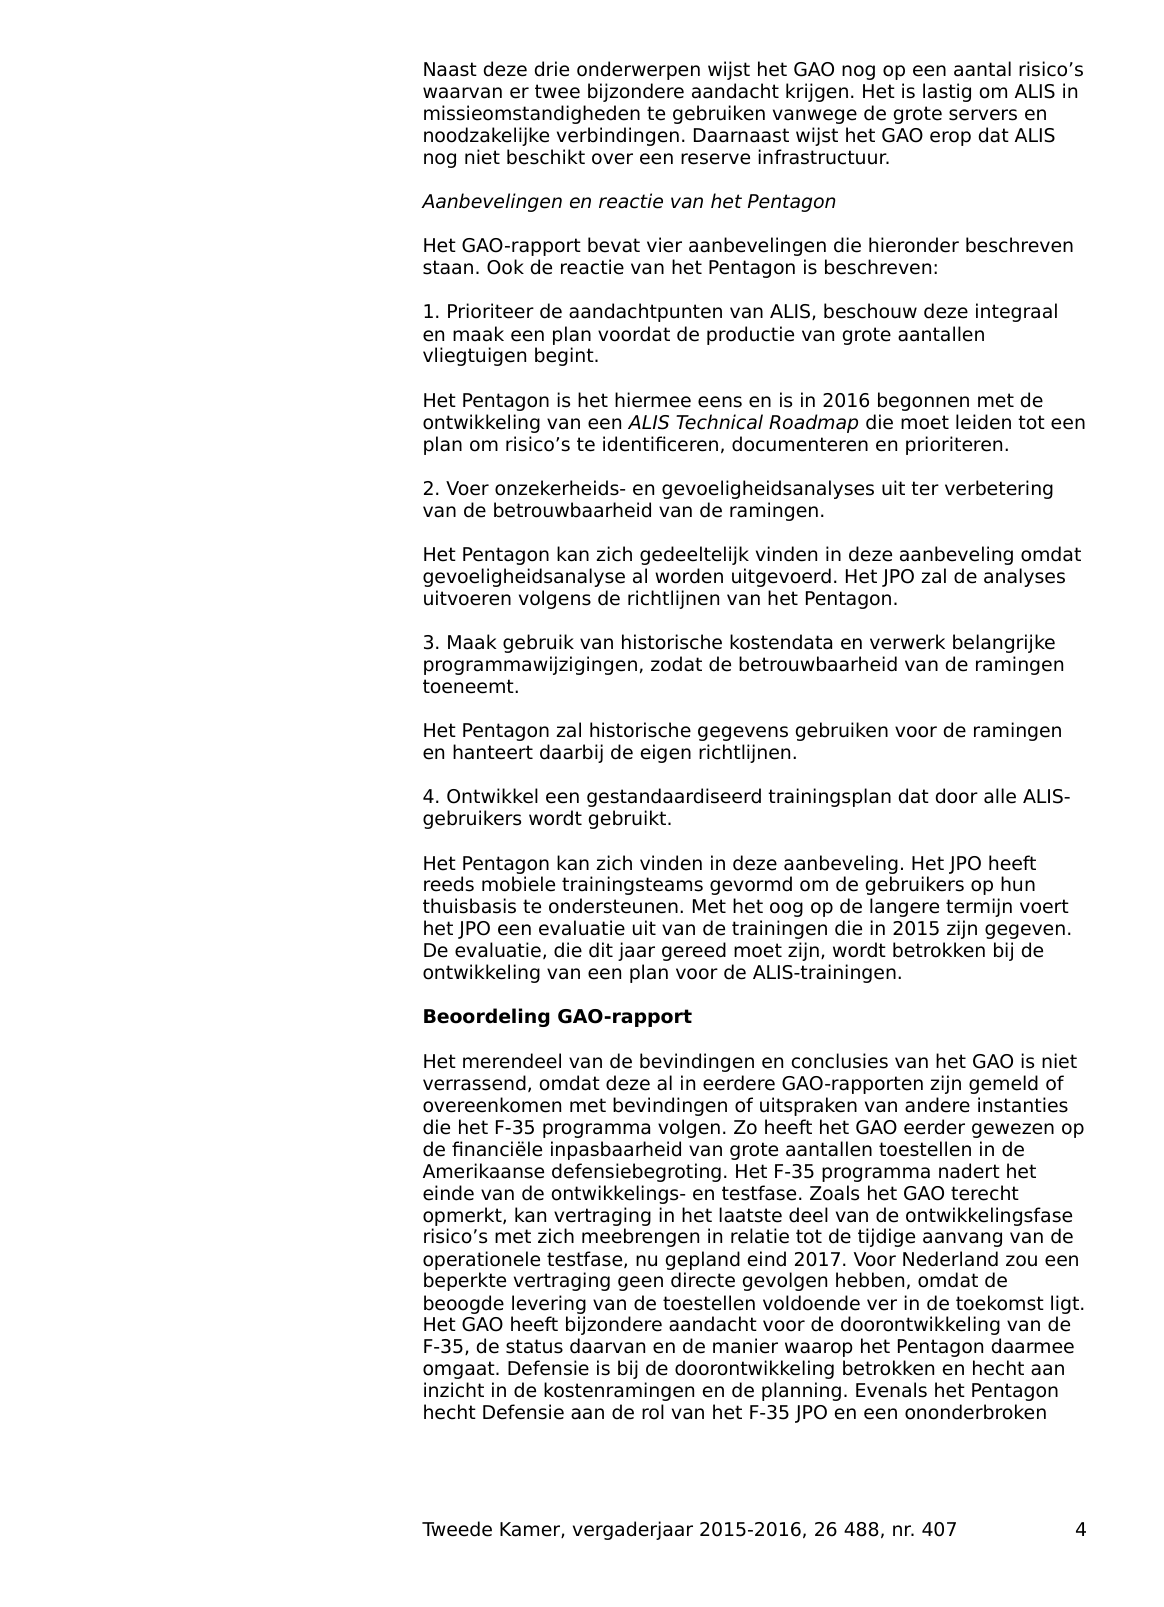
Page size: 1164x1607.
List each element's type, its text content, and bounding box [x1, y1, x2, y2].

subtitle Aanbevelingen en reactie van het Pentagon [422, 191, 1087, 213]
text Het Pentagon is het hiermee eens en is in 2016 begonnen met de ontwikkeling van een ALIS Technical Roadmap die moet leiden tot een plan om risico’s te identificeren, documenteren en prioriteren. [422, 389, 1087, 456]
subtitle Beoordeling GAO-rapport [422, 1006, 1087, 1028]
text 3. Maak gebruik van historische kostendata en verwerk belangrijke programmawijzigingen, zodat de betrouwbaarheid van de ramingen toeneemt. [422, 632, 1087, 698]
text Naast deze drie onderwerpen wijst het GAO nog op een aantal risico’s waarvan er twee bijzondere aandacht krijgen. Het is lastig om ALIS in missieomstandigheden te gebruiken vanwege de grote servers en noodzakelijke verbindingen. Daarnaast wijst het GAO erop dat ALIS nog niet beschikt over een reserve infrastructuur. [422, 59, 1087, 169]
text Het Pentagon zal historische gegevens gebruiken voor de ramingen en hanteert daarbij de eigen richtlijnen. [422, 720, 1087, 764]
text Het Pentagon kan zich gedeeltelijk vinden in deze aanbeveling omdat gevoeligheidsanalyse al worden uitgevoerd. Het JPO zal de analyses uitvoeren volgens de richtlijnen van het Pentagon. [422, 544, 1087, 610]
text 2. Voer onzekerheids- en gevoeligheidsanalyses uit ter verbetering van de betrouwbaarheid van de ramingen. [422, 478, 1087, 522]
text Het GAO-rapport bevat vier aanbevelingen die hieronder beschreven staan. Ook de reactie van het Pentagon is beschreven: [422, 235, 1087, 279]
text 1. Prioriteer de aandachtpunten van ALIS, beschouw deze integraal en maak een plan voordat de productie van grote aantallen vliegtuigen begint. [422, 301, 1087, 367]
text Het Pentagon kan zich vinden in deze aanbeveling. Het JPO heeft reeds mobiele trainingsteams gevormd om de gebruikers op hun thuisbasis te ondersteunen. Met het oog op de langere termijn voert het JPO een evaluatie uit van de trainingen die in 2015 zijn gegeven. De evaluatie, die dit jaar gereed moet zijn, wordt betrokken bij de ontwikkeling van een plan voor de ALIS-trainingen. [422, 852, 1087, 984]
text Het merendeel van de bevindingen en conclusies van het GAO is niet verrassend, omdat deze al in eerdere GAO-rapporten zijn gemeld of overeenkomen met bevindingen of uitspraken van andere instanties die het F-35 programma volgen. Zo heeft het GAO eerder gewezen op de financiële inpasbaarheid van grote aantallen toestellen in de Amerikaanse defensiebegroting. Het F-35 programma nadert het einde van de ontwikkelings- en testfase. Zoals het GAO terecht opmerkt, kan vertraging in het laatste deel van de ontwikkelingsfase risico’s met zich meebrengen in relatie tot de tijdige aanvang van de operationele testfase, nu gepland eind 2017. Voor Nederland zou een beperkte vertraging geen directe gevolgen hebben, omdat de beoogde levering van de toestellen voldoende ver in de toekomst ligt. Het GAO heeft bijzondere aandacht voor de doorontwikkeling van de F-35, de status daarvan en de manier waarop het Pentagon daarmee omgaat. Defensie is bij de doorontwikkeling betrokken en hecht aan inzicht in de kostenramingen en de planning. Evenals het Pentagon hecht Defensie aan de rol van het F-35 JPO en een ononderbroken [422, 1051, 1087, 1424]
text 4. Ontwikkel een gestandaardiseerd trainingsplan dat door alle ALIS-gebruikers wordt gebruikt. [422, 786, 1087, 830]
